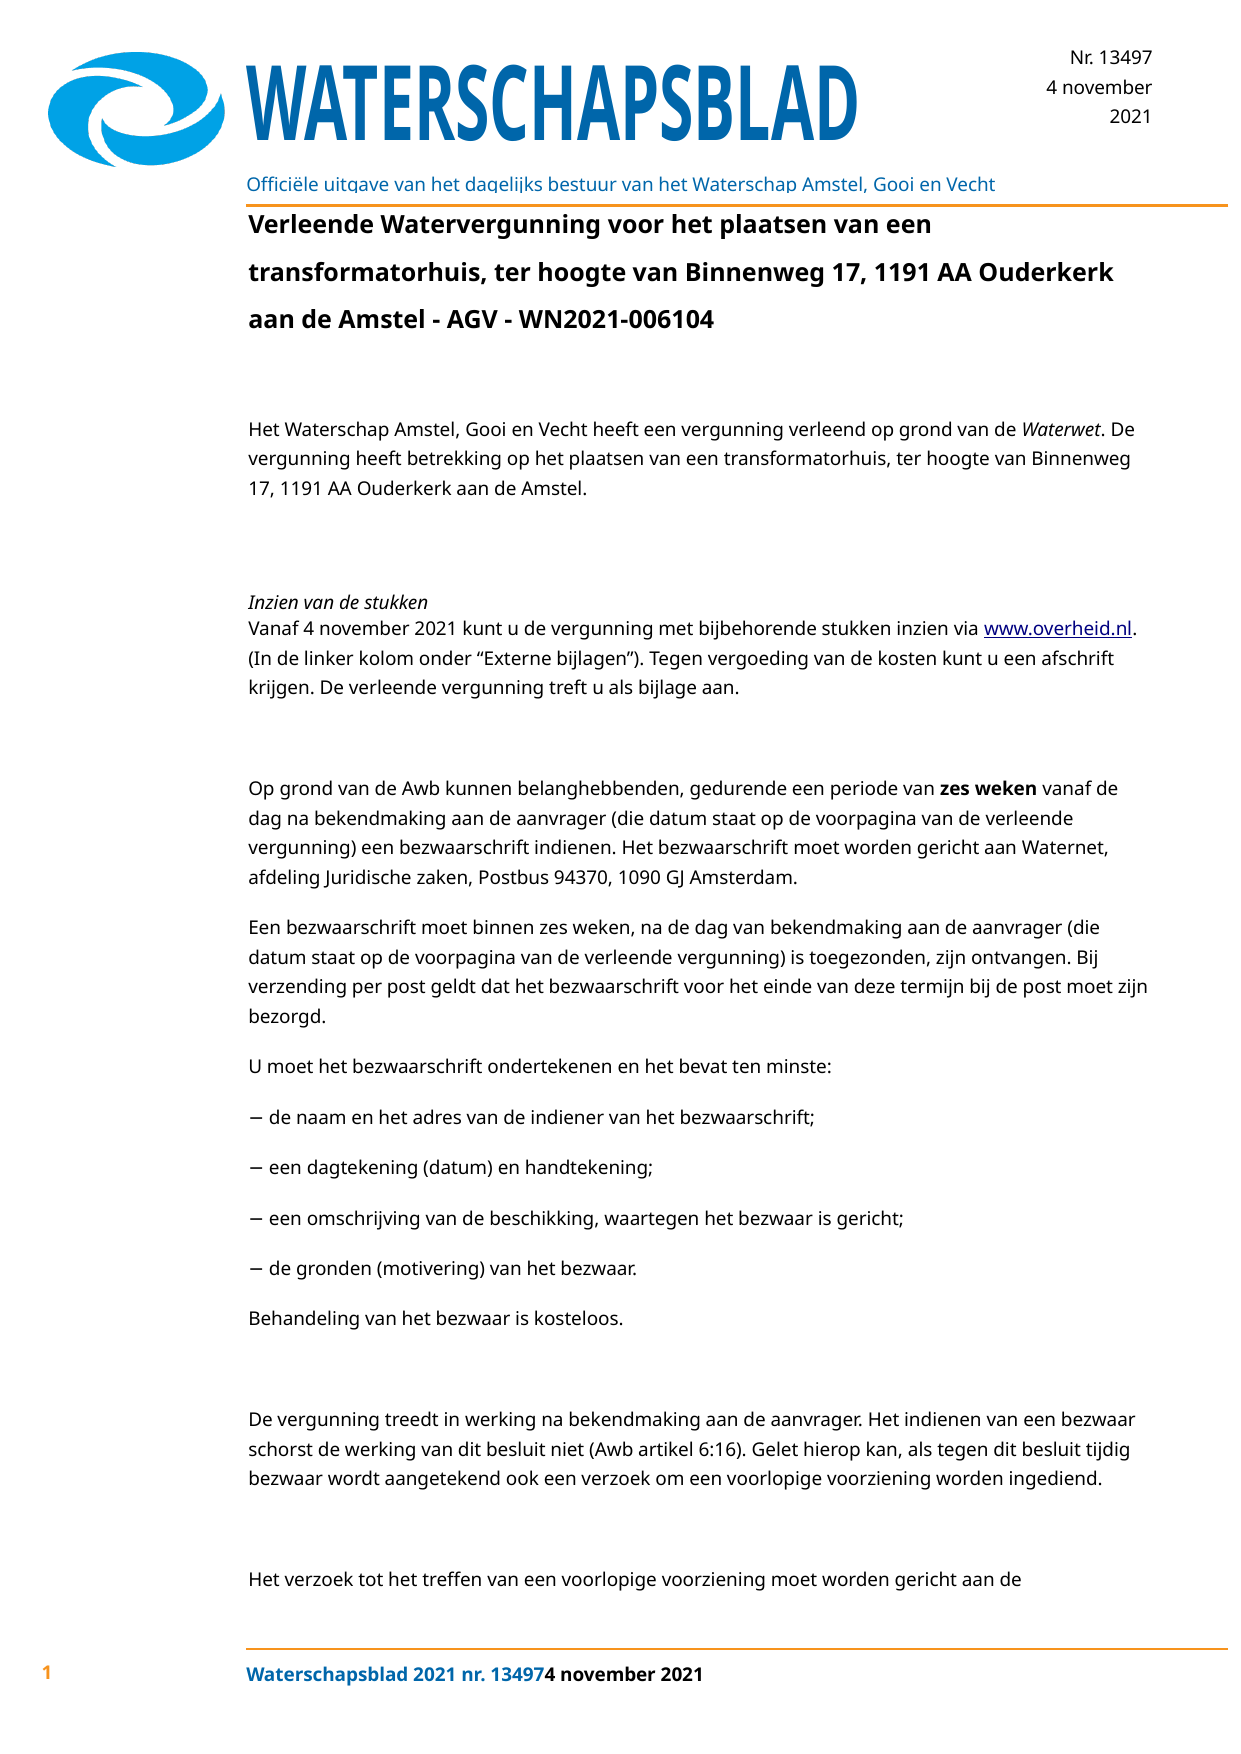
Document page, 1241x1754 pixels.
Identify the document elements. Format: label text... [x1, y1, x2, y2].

text − de naam en het adres van de indiener van het bezwaarschrift; [248, 1104, 1152, 1130]
text Het Waterschap Amstel, Gooi en Vecht heeft een vergunning verleend op grond van de Waterwet. De vergunning heeft betrekking op het plaatsen van een transformatorhuis, ter hoogte van Binnenweg 17, 1191 AA Ouderkerk aan de Amstel. [248, 416, 1152, 501]
text Verleende Watervergunning voor het plaatsen van een transformatorhuis, ter hoogte van Binnenweg 17, 1191 AA Ouderkerk aan de Amstel - AGV - WN2021-006104 [248, 207, 1152, 336]
text − de gronden (motivering) van het bezwaar. [248, 1255, 1152, 1281]
text Inzien van de stukken [248, 589, 1152, 615]
text U moet het bezwaarschrift ondertekenen en het bevat ten minste: [248, 1053, 1152, 1079]
text − een omschrijving van de beschikking, waartegen het bezwaar is gericht; [248, 1205, 1152, 1231]
picture [41, 47, 231, 172]
text − een dagtekening (datum) en handtekening; [248, 1154, 1152, 1180]
text Het verzoek tot het treffen van een voorlopige voorziening moet worden gericht aan de [248, 1566, 1152, 1592]
text Vanaf 4 november 2021 kunt u de vergunning met bijbehorende stukken inzien via www.overheid.nl. (In de linker kolom onder “Externe bijlagen”). Tegen vergoeding van de kosten kunt u een afschrift krijgen. De verleende vergunning treft u als bijlage aan. [248, 615, 1152, 700]
text Behandeling van het bezwaar is kosteloos. [248, 1306, 1152, 1331]
text De vergunning treedt in werking na bekendmaking aan de aanvrager. Het indienen van een bezwaar schorst de werking van dit besluit niet (Awb artikel 6:16). Gelet hierop kan, als tegen dit besluit tijdig bezwaar wordt aangetekend ook een verzoek om een voorlopige voorziening worden ingediend. [248, 1406, 1152, 1491]
text Op grond van de Awb kunnen belanghebbenden, gedurende een periode van zes weken vanaf de dag na bekendmaking aan de aanvrager (die datum staat op de voorpagina van de verleende vergunning) een bezwaarschrift indienen. Het bezwaarschrift moet worden gericht aan Waternet, afdeling Juridische zaken, Postbus 94370, 1090 GJ Amsterdam. [248, 775, 1152, 890]
text Een bezwaarschrift moet binnen zes weken, na de dag van bekendmaking aan de aanvrager (die datum staat op de voorpagina van de verleende vergunning) is toegezonden, zijn ontvangen. Bij verzending per post geldt dat het bezwaarschrift voor het einde van deze termijn bij de post moet zijn bezorgd. [248, 914, 1152, 1029]
